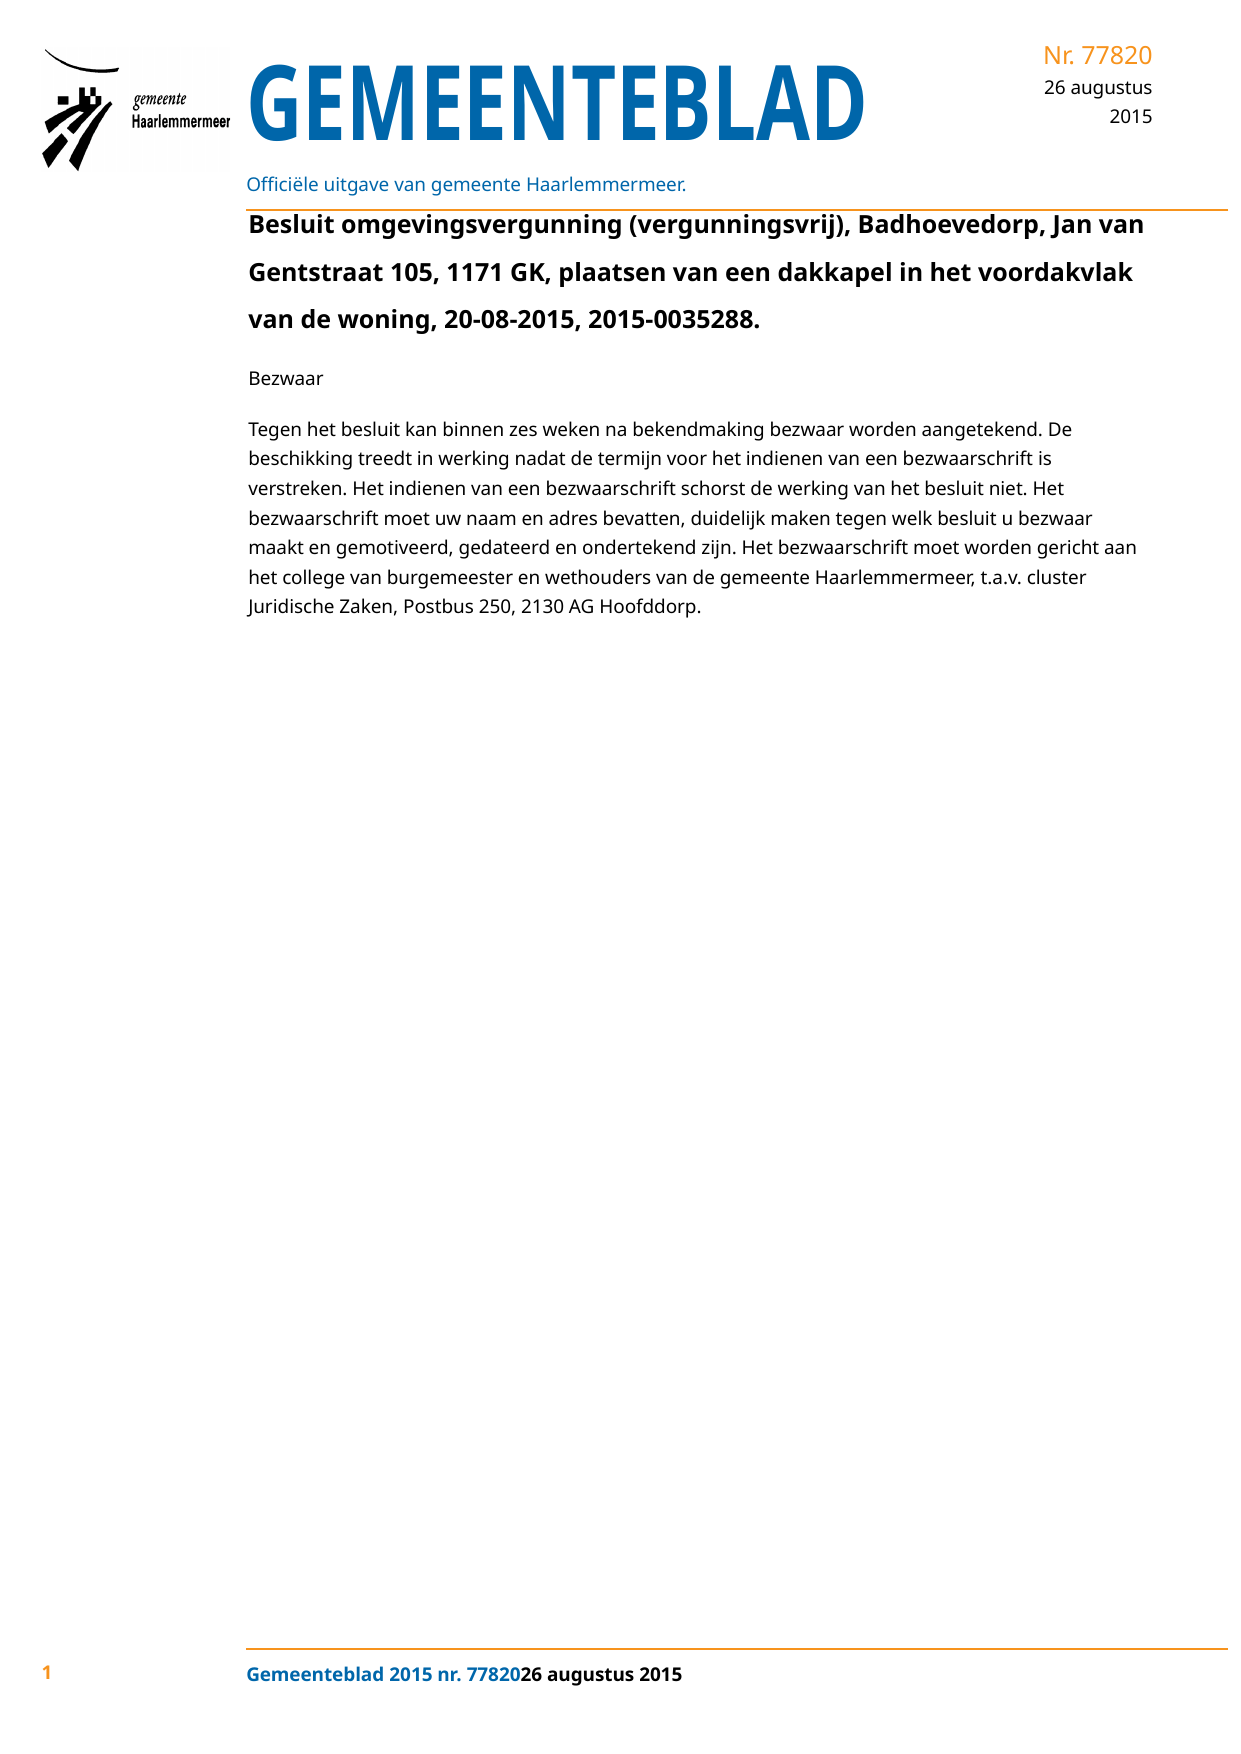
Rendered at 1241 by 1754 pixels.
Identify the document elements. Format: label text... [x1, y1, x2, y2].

text Bezwaar [248, 366, 1152, 391]
text Tegen het besluit kan binnen zes weken na bekendmaking bezwaar worden aangetekend. De beschikking treedt in werking nadat de termijn voor het indienen van een bezwaarschrift is verstreken. Het indienen van een bezwaarschrift schorst de werking van het besluit niet. Het bezwaarschrift moet uw naam en adres bevatten, duidelijk maken tegen welk besluit u bezwaar maakt en gemotiveerd, gedateerd en ondertekend zijn. Het bezwaarschrift moet worden gericht aan het college van burgemeester en wethouders van de gemeente Haarlemmermeer, t.a.v. cluster Juridische Zaken, Postbus 250, 2130 AG Hoofddorp. [248, 416, 1152, 619]
text Besluit omgevingsvergunning (vergunningsvrij), Badhoevedorp, Jan van Gentstraat 105, 1171 GK, plaatsen van een dakkapel in het voordakvlak van de woning, 20-08-2015, 2015-0035288. [248, 211, 1152, 336]
picture [41, 47, 231, 172]
